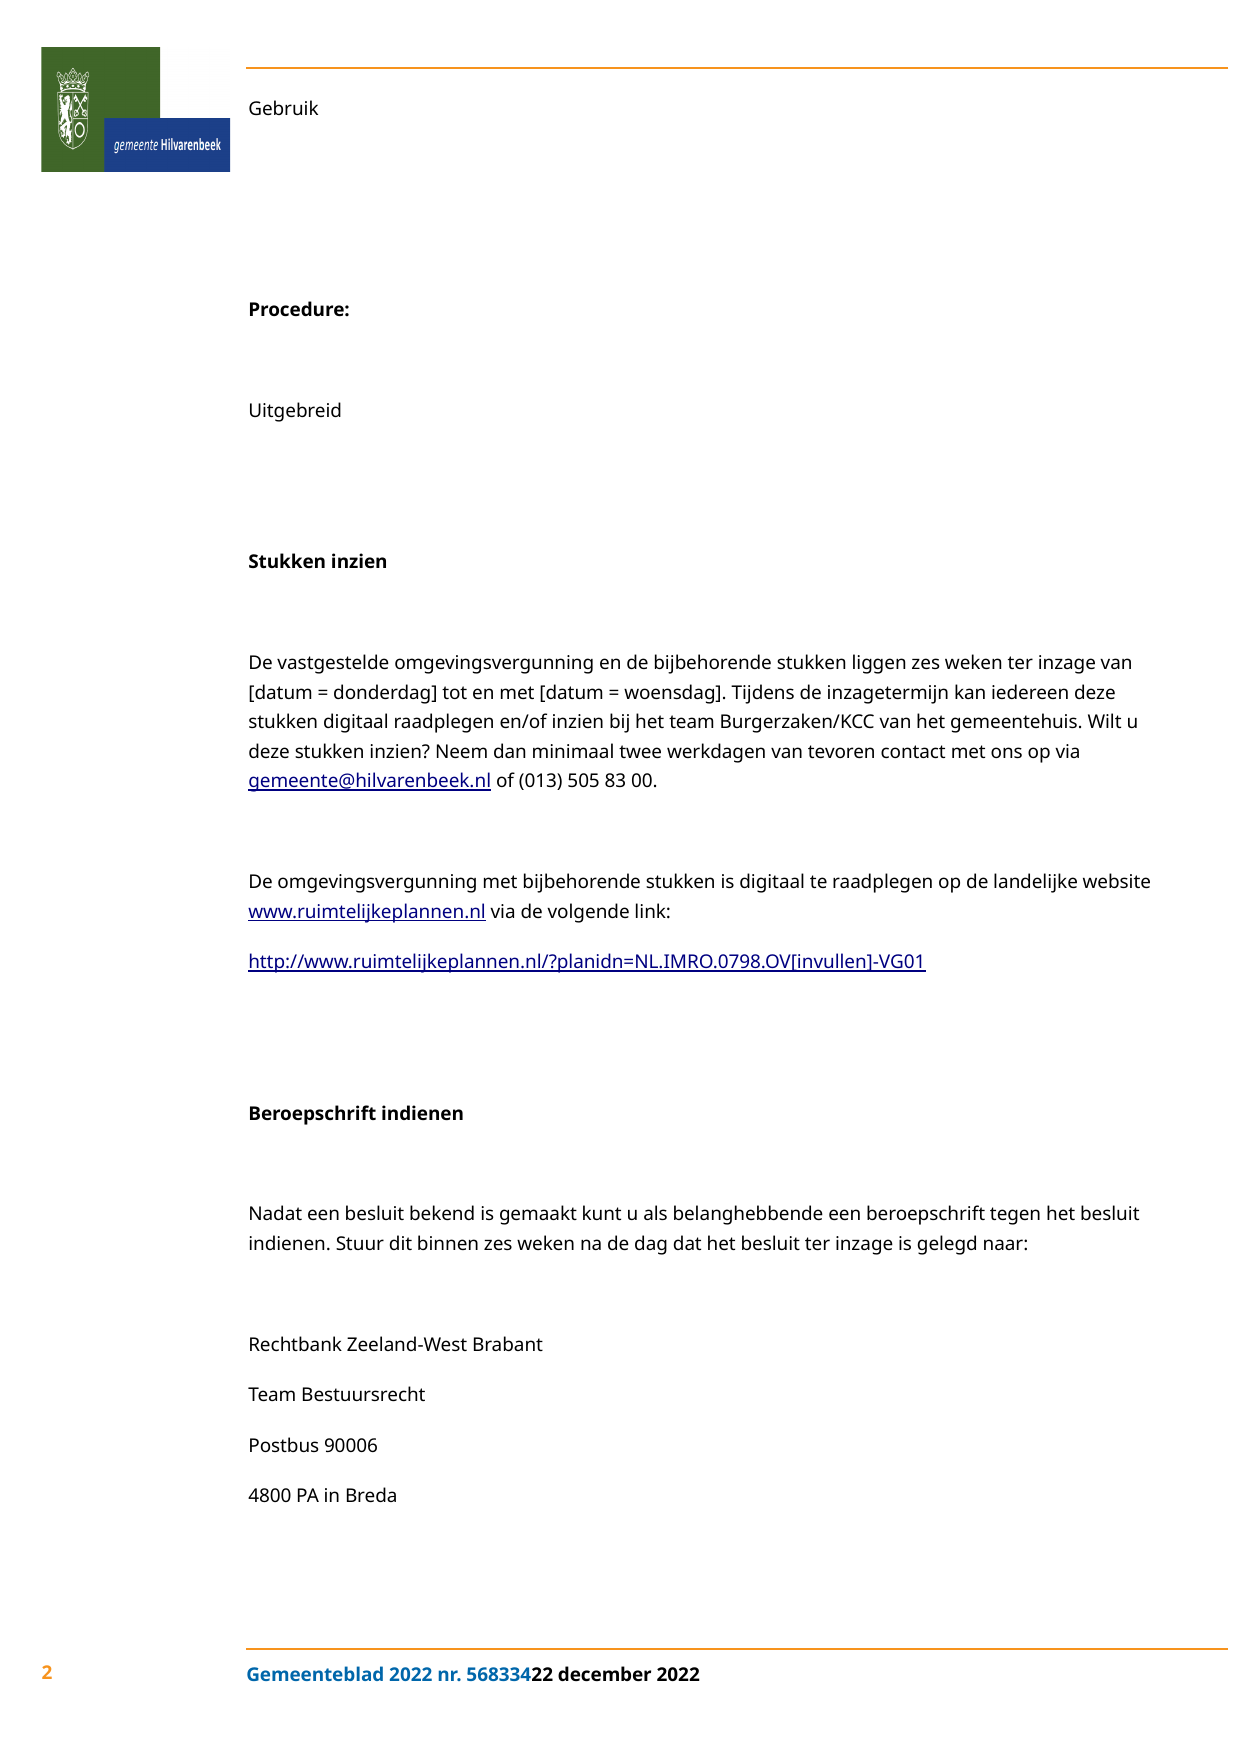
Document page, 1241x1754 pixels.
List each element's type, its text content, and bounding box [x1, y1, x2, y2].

text http://www.ruimtelijkeplannen.nl/?planidn=NL.IMRO.0798.OV[invullen]-VG01 [248, 948, 1152, 974]
text De vastgestelde omgevingsvergunning en de bijbehorende stukken liggen zes weken ter inzage van [datum = donderdag] tot en met [datum = woensdag]. Tijdens de inzagetermijn kan iedereen deze stukken digitaal raadplegen en/of inzien bij het team Burgerzaken/KCC van het gemeentehuis. Wilt u deze stukken inzien? Neem dan minimaal twee werkdagen van tevoren contact met ons op via gemeente@hilvarenbeek.nl of (013) 505 83 00. [248, 649, 1152, 793]
text Beroepschrift indienen [248, 1100, 1152, 1126]
text 4800 PA in Breda [248, 1482, 1152, 1508]
text Gebruik [248, 95, 1152, 121]
picture [41, 47, 231, 172]
text Nadat een besluit bekend is gemaakt kunt u als belanghebbende een beroepschrift tegen het besluit indienen. Stuur dit binnen zes weken na de dag dat het besluit ter inzage is gelegd naar: [248, 1201, 1152, 1256]
text De omgevingsvergunning met bijbehorende stukken is digitaal te raadplegen op de landelijke website www.ruimtelijkeplannen.nl via de volgende link: [248, 868, 1152, 924]
text Team Bestuursrecht [248, 1381, 1152, 1407]
text Procedure: [248, 296, 1152, 322]
text Postbus 90006 [248, 1432, 1152, 1458]
text Rechtbank Zeeland-West Brabant [248, 1331, 1152, 1357]
text Stukken inzien [248, 548, 1152, 574]
text Uitgebreid [248, 397, 1152, 423]
